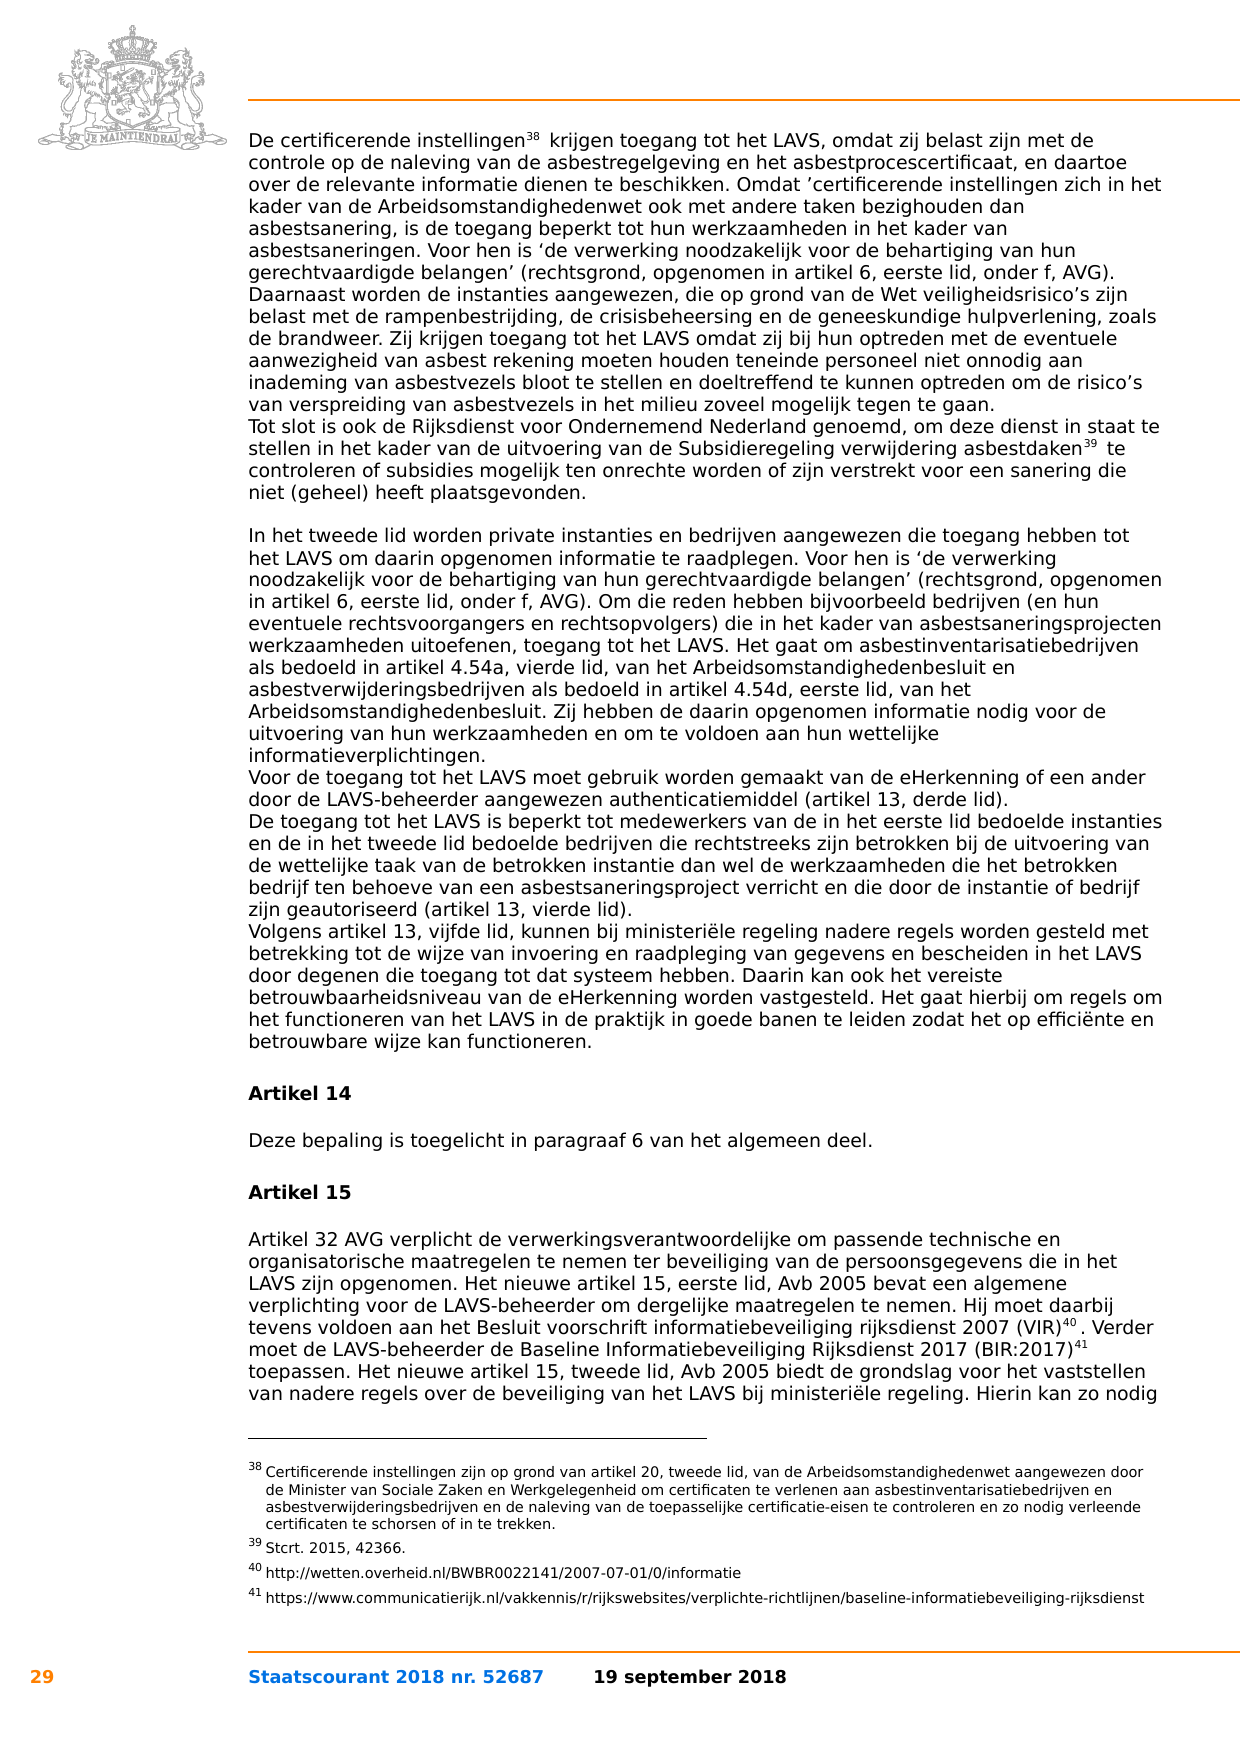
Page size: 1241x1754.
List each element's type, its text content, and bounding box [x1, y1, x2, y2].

text Artikel 32 AVG verplicht de verwerkingsverantwoordelijke om passende technische en organisatorische maatregelen te nemen ter beveiliging van de persoonsgegevens die in het LAVS zijn opgenomen. Het nieuwe artikel 15, eerste lid, Avb 2005 bevat een algemene verplichting voor de LAVS-beheerder om dergelijke maatregelen te nemen. Hij moet daarbij tevens voldoen aan het Besluit voorschrift informatiebeveiliging rijksdienst 2007 (VIR). Verder moet de LAVS-beheerder de Baseline Informatiebeveiliging Rijksdienst 2017 (BIR:2017) toepassen. Het nieuwe artikel 15, tweede lid, Avb 2005 biedt de grondslag voor het vaststellen van nadere regels over de beveiliging van het LAVS bij ministeriële regeling. Hierin kan zo nodig [248, 1229, 1163, 1405]
text De toegang tot het LAVS is beperkt tot medewerkers van de in het eerste lid bedoelde instanties en de in het tweede lid bedoelde bedrijven die rechtstreeks zijn betrokken bij de uitvoering van de wettelijke taak van de betrokken instantie dan wel de werkzaamheden die het betrokken bedrijf ten behoeve van een asbestsaneringsproject verricht en die door de instantie of bedrijf zijn geautoriseerd (artikel 13, vierde lid). [248, 811, 1163, 921]
text Voor de toegang tot het LAVS moet gebruik worden gemaakt van de eHerkenning of een ander door de LAVS-beheerder aangewezen authenticatiemiddel (artikel 13, derde lid). [248, 767, 1163, 811]
text Deze bepaling is toegelicht in paragraaf 6 van het algemeen deel. [248, 1130, 1163, 1152]
text Daarnaast worden de instanties aangewezen, die op grond van de Wet veiligheidsrisico’s zijn belast met de rampenbestrijding, de crisisbeheersing en de geneeskundige hulpverlening, zoals de brandweer. Zij krijgen toegang tot het LAVS omdat zij bij hun optreden met de eventuele aanwezigheid van asbest rekening moeten houden teneinde personeel niet onnodig aan inademing van asbestvezels bloot te stellen en doeltreffend te kunnen optreden om de risico’s van verspreiding van asbestvezels in het milieu zoveel mogelijk tegen te gaan. [248, 284, 1163, 416]
text Certificerende instellingen zijn op grond van artikel 20, tweede lid, van de Arbeidsomstandighedenwet aangewezen door de Minister van Sociale Zaken en Werkgelegenheid om certificaten te verlenen aan asbestinventarisatiebedrijven en asbestverwijderingsbedrijven en de naleving van de toepasselijke certificatie-eisen te controleren en zo nodig verleende certificaten te schorsen of in te trekken. [248, 1460, 1163, 1533]
picture [38, 25, 227, 150]
text Stcrt. 2015, 42366. [248, 1536, 1163, 1558]
subtitle Artikel 15 [248, 1182, 1163, 1204]
text De certificerende instellingen krijgen toegang tot het LAVS, omdat zij belast zijn met de controle op de naleving van de asbestregelgeving en het asbestprocescertificaat, en daartoe over de relevante informatie dienen te beschikken. Omdat ’certificerende instellingen zich in het kader van de Arbeidsomstandighedenwet ook met andere taken bezighouden dan asbestsanering, is de toegang beperkt tot hun werkzaamheden in het kader van asbestsaneringen. Voor hen is ‘de verwerking noodzakelijk voor de behartiging van hun gerechtvaardigde belangen’ (rechtsgrond, opgenomen in artikel 6, eerste lid, onder f, AVG). [248, 130, 1163, 284]
text https://www.communicatierijk.nl/vakkennis/r/rijkswebsites/verplichte-richtlijnen/baseline-informatiebeveiliging-rijksdienst [248, 1586, 1163, 1608]
text Tot slot is ook de Rijksdienst voor Ondernemend Nederland genoemd, om deze dienst in staat te stellen in het kader van de uitvoering van de Subsidieregeling verwijdering asbestdaken te controleren of subsidies mogelijk ten onrechte worden of zijn verstrekt voor een sanering die niet (geheel) heeft plaatsgevonden. [248, 416, 1163, 503]
text http://wetten.overheid.nl/BWBR0022141/2007-07-01/0/informatie [248, 1561, 1163, 1583]
subtitle Artikel 14 [248, 1083, 1163, 1105]
text In het tweede lid worden private instanties en bedrijven aangewezen die toegang hebben tot het LAVS om daarin opgenomen informatie te raadplegen. Voor hen is ‘de verwerking noodzakelijk voor de behartiging van hun gerechtvaardigde belangen’ (rechtsgrond, opgenomen in artikel 6, eerste lid, onder f, AVG). Om die reden hebben bijvoorbeeld bedrijven (en hun eventuele rechtsvoorgangers en rechtsopvolgers) die in het kader van asbestsaneringsprojecten werkzaamheden uitoefenen, toegang tot het LAVS. Het gaat om asbestinventarisatiebedrijven als bedoeld in artikel 4.54a, vierde lid, van het Arbeidsomstandighedenbesluit en asbestverwijderingsbedrijven als bedoeld in artikel 4.54d, eerste lid, van het Arbeidsomstandighedenbesluit. Zij hebben de daarin opgenomen informatie nodig voor de uitvoering van hun werkzaamheden en om te voldoen aan hun wettelijke informatieverplichtingen. [248, 525, 1163, 767]
text Volgens artikel 13, vijfde lid, kunnen bij ministeriële regeling nadere regels worden gesteld met betrekking tot de wijze van invoering en raadpleging van gegevens en bescheiden in het LAVS door degenen die toegang tot dat systeem hebben. Daarin kan ook het vereiste betrouwbaarheidsniveau van de eHerkenning worden vastgesteld. Het gaat hierbij om regels om het functioneren van het LAVS in de praktijk in goede banen te leiden zodat het op efficiënte en betrouwbare wijze kan functioneren. [248, 921, 1163, 1053]
